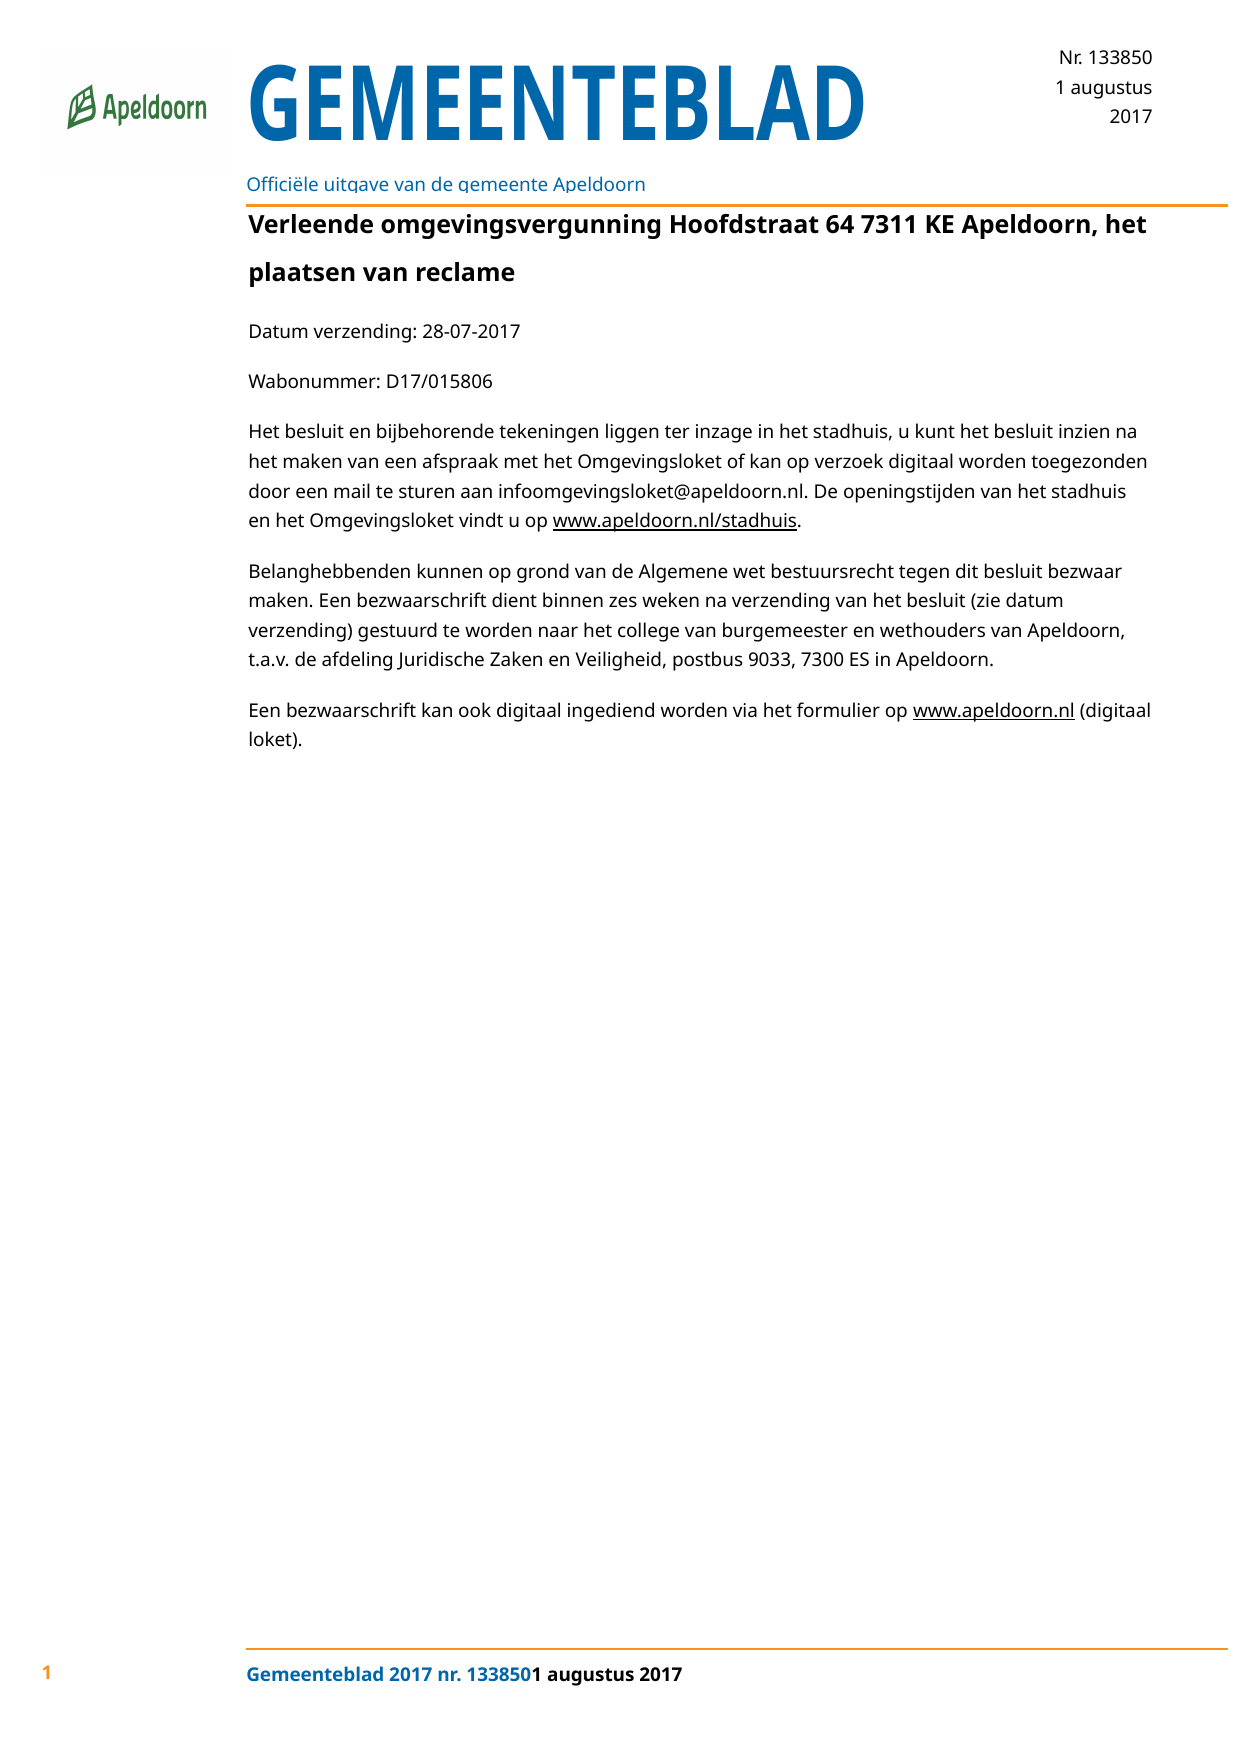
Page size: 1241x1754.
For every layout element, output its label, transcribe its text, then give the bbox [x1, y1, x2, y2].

text Datum verzending: 28-07-2017 [248, 318, 1152, 344]
text Een bezwaarschrift kan ook digitaal ingediend worden via het formulier op www.apeldoorn.nl (digitaal loket). [248, 697, 1152, 752]
text Belanghebbenden kunnen op grond van de Algemene wet bestuursrecht tegen dit besluit bezwaar maken. Een bezwaarschrift dient binnen zes weken na verzending van het besluit (zie datum verzending) gestuurd te worden naar het college van burgemeester en wethouders van Apeldoorn, t.a.v. de afdeling Juridische Zaken en Veiligheid, postbus 9033, 7300 ES in Apeldoorn. [248, 558, 1152, 672]
text Het besluit en bijbehorende tekeningen liggen ter inzage in het stadhuis, u kunt het besluit inzien na het maken van een afspraak met het Omgevingsloket of kan op verzoek digitaal worden toegezonden door een mail te sturen aan infoomgevingsloket@apeldoorn.nl. De openingstijden van het stadhuis en het Omgevingsloket vindt u op www.apeldoorn.nl/stadhuis. [248, 419, 1152, 533]
text Wabonummer: D17/015806 [248, 368, 1152, 394]
text Verleende omgevingsvergunning Hoofdstraat 64 7311 KE Apeldoorn, het plaatsen van reclame [248, 207, 1152, 288]
picture [41, 47, 231, 172]
